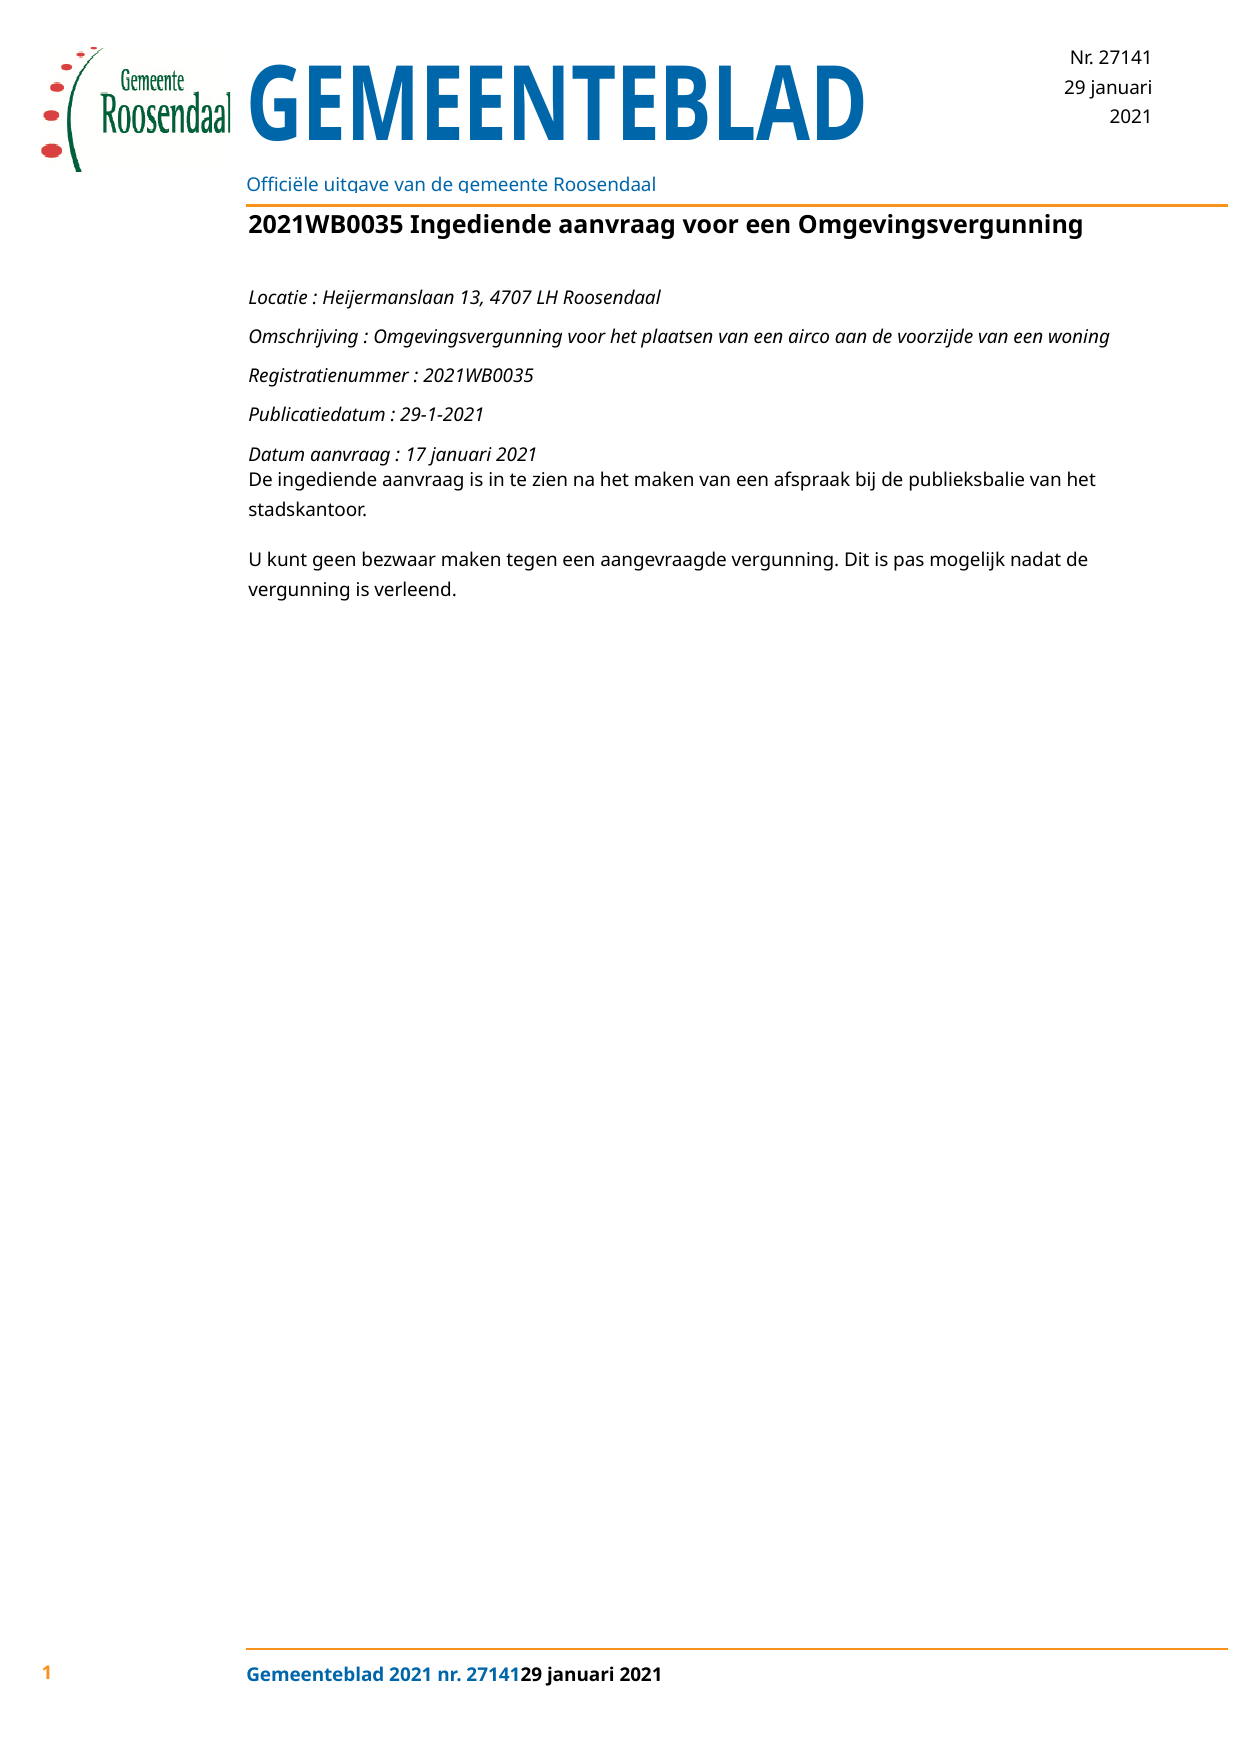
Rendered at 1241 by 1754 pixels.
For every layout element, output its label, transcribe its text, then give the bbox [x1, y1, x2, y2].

text Registratienummer : 2021WB0035 [248, 362, 1152, 388]
text Datum aanvraag : 17 januari 2021 [248, 441, 1152, 467]
text Locatie : Heijermanslaan 13, 4707 LH Roosendaal [248, 284, 1152, 309]
text U kunt geen bezwaar maken tegen een aangevraagde vergunning. Dit is pas mogelijk nadat de vergunning is verleend. [248, 547, 1152, 602]
text De ingediende aanvraag is in te zien na het maken van een afspraak bij de publieksbalie van het stadskantoor. [248, 467, 1152, 522]
text Publicatiedatum : 29-1-2021 [248, 402, 1152, 427]
text 2021WB0035 Ingediende aanvraag voor een Omgevingsvergunning [248, 207, 1152, 241]
picture [41, 47, 231, 172]
text Omschrijving : Omgevingsvergunning voor het plaatsen van een airco aan de voorzijde van een woning [248, 323, 1152, 349]
